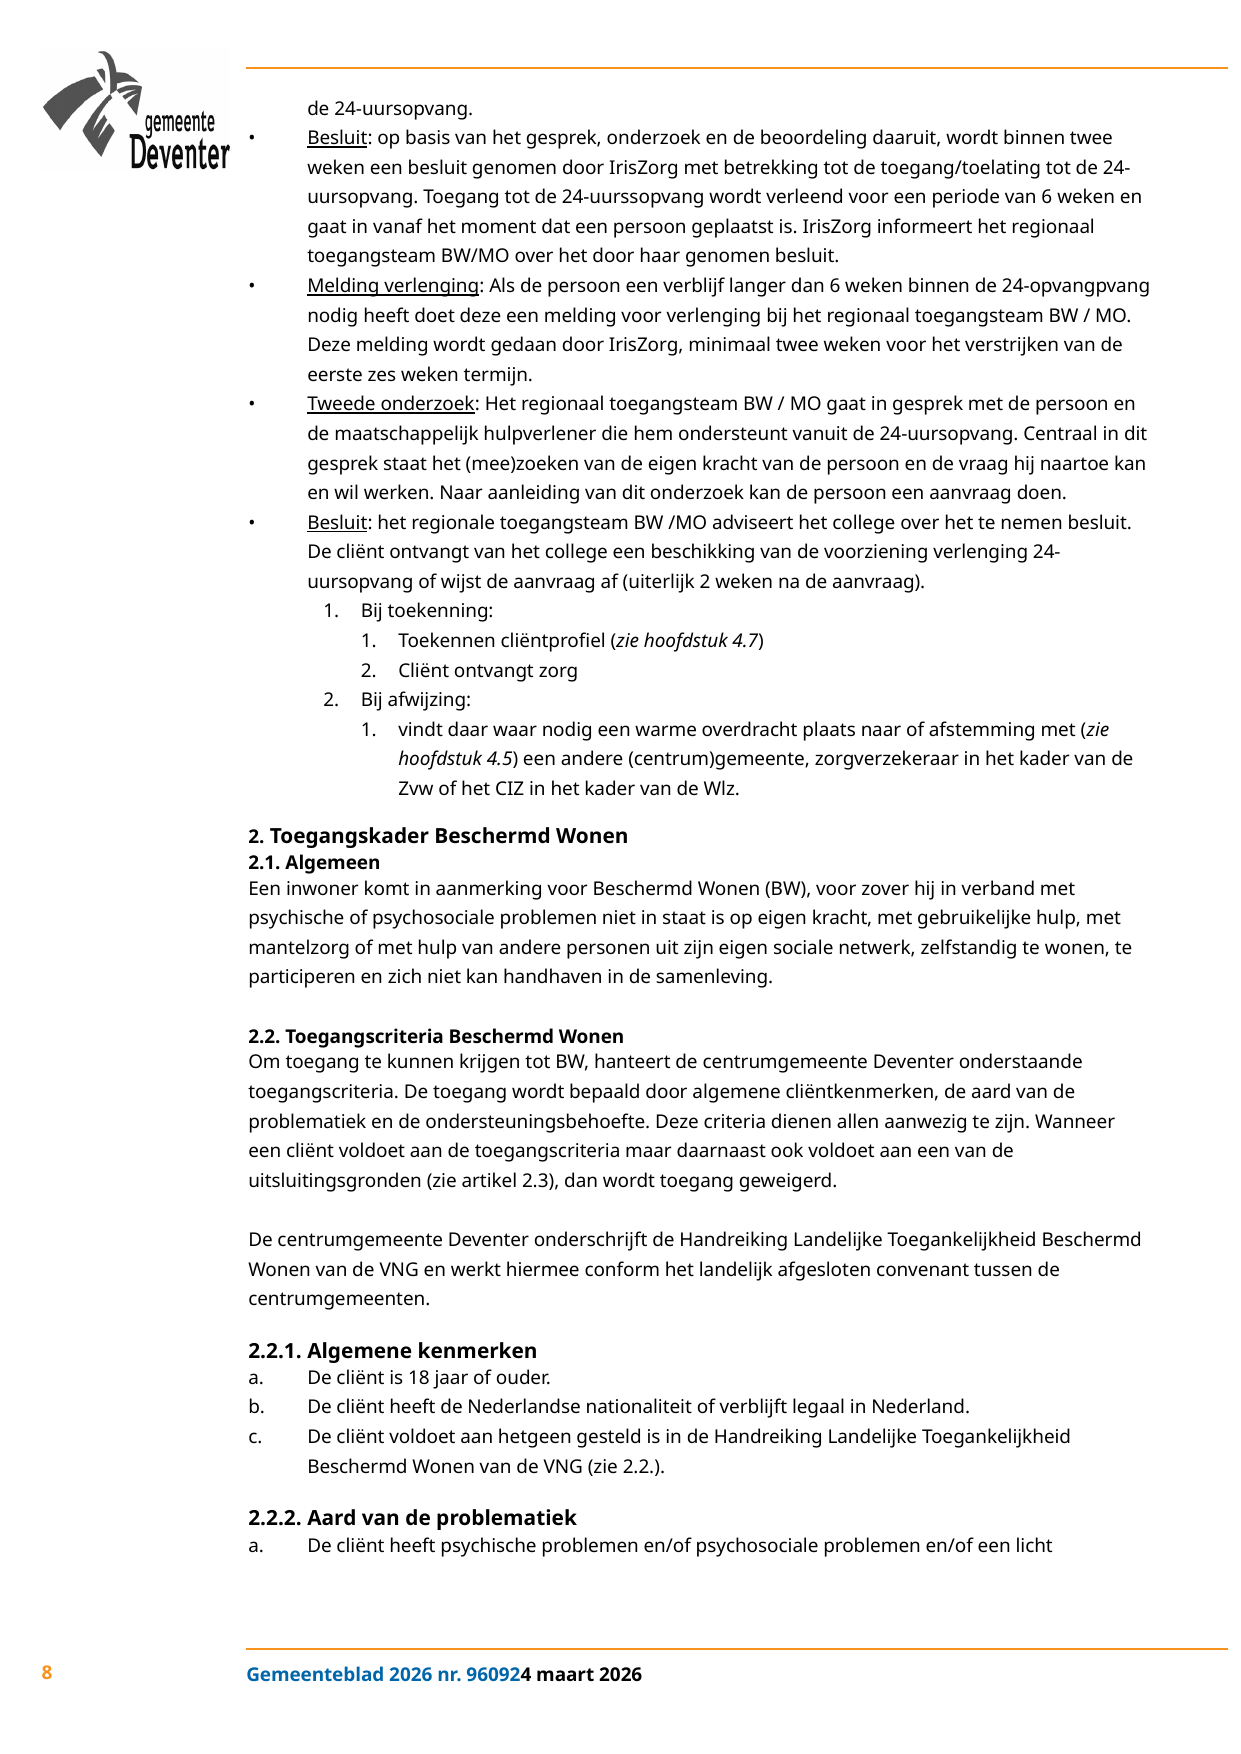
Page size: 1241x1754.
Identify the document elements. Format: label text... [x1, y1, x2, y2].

text 2. Toegangskader Beschermd Wonen [248, 821, 1152, 849]
text De centrumgemeente Deventer onderschrijft de Handreiking Landelijke Toegankelijkheid Beschermd Wonen van de VNG en werkt hiermee conform het landelijk afgesloten convenant tussen de centrumgemeenten. [248, 1226, 1152, 1311]
list Toekennen cliëntprofiel (zie hoofdstuk 4.7) [361, 627, 1152, 653]
list De cliënt voldoet aan hetgeen gesteld is in de Handreiking Landelijke Toegankelijkheid Beschermd Wonen van de VNG (zie 2.2.). [248, 1423, 1152, 1479]
list vindt daar waar nodig een warme overdracht plaats naar of afstemming met (zie hoofdstuk 4.5) een andere (centrum)gemeente, zorgverzekeraar in het kader van de Zvw of het CIZ in het kader van de Wlz. [361, 716, 1152, 801]
list Besluit: op basis van het gesprek, onderzoek en de beoordeling daaruit, wordt binnen twee weken een besluit genomen door IrisZorg met betrekking tot de toegang/toelating tot de 24-uursopvang. Toegang tot de 24-uurssopvang wordt verleend voor een periode van 6 weken en gaat in vanaf het moment dat een persoon geplaatst is. IrisZorg informeert het regionaal toegangsteam BW/MO over het door haar genomen besluit. [248, 124, 1152, 268]
text 2.2.1. Algemene kenmerken [248, 1336, 1152, 1364]
text Om toegang te kunnen krijgen tot BW, hanteert de centrumgemeente Deventer onderstaande toegangscriteria. De toegang wordt bepaald door algemene cliëntkenmerken, de aard van de problematiek en de ondersteuningsbehoefte. Deze criteria dienen allen aanwezig te zijn. Wanneer een cliënt voldoet aan de toegangscriteria maar daarnaast ook voldoet aan een van de uitsluitingsgronden (zie artikel 2.3), dan wordt toegang geweigerd. [248, 1049, 1152, 1193]
list Bij toekenning: [323, 598, 1152, 623]
list De cliënt heeft de Nederlandse nationaliteit of verblijft legaal in Nederland. [248, 1394, 1152, 1419]
list Bij afwijzing: [323, 686, 1152, 712]
list Tweede onderzoek: Het regionaal toegangsteam BW / MO gaat in gesprek met de persoon en de maatschappelijk hulpverlener die hem ondersteunt vanuit de 24-uursopvang. Centraal in dit gesprek staat het (mee)zoeken van de eigen kracht van de persoon en de vraag hij naartoe kan en wil werken. Naar aanleiding van dit onderzoek kan de persoon een aanvraag doen. [248, 391, 1152, 505]
text 2.1. Algemeen [248, 849, 1152, 875]
text Een inwoner komt in aanmerking voor Beschermd Wonen (BW), voor zover hij in verband met psychische of psychosociale problemen niet in staat is op eigen kracht, met gebruikelijke hulp, met mantelzorg of met hulp van andere personen uit zijn eigen sociale netwerk, zelfstandig te wonen, te participeren en zich niet kan handhaven in de samenleving. [248, 875, 1152, 989]
list Besluit: het regionale toegangsteam BW /MO adviseert het college over het te nemen besluit. De cliënt ontvangt van het college een beschikking van de voorziening verlenging 24-uursopvang of wijst de aanvraag af (uiterlijk 2 weken na de aanvraag). [248, 509, 1152, 594]
list Cliënt ontvangt zorg [361, 657, 1152, 683]
list Melding verlenging: Als de persoon een verblijf langer dan 6 weken binnen de 24-opvangpvang nodig heeft doet deze een melding voor verlenging bij het regionaal toegangsteam BW / MO. Deze melding wordt gedaan door IrisZorg, minimaal twee weken voor het verstrijken van de eerste zes weken termijn. [248, 272, 1152, 387]
picture [41, 47, 231, 172]
text 2.2. Toegangscriteria Beschermd Wonen [248, 1023, 1152, 1049]
list de 24-uursopvang. [248, 95, 1152, 121]
list De cliënt is 18 jaar of ouder. [248, 1364, 1152, 1390]
list De cliënt heeft psychische problemen en/of psychosociale problemen en/of een licht [248, 1532, 1152, 1557]
text 2.2.2. Aard van de problematiek [248, 1503, 1152, 1532]
